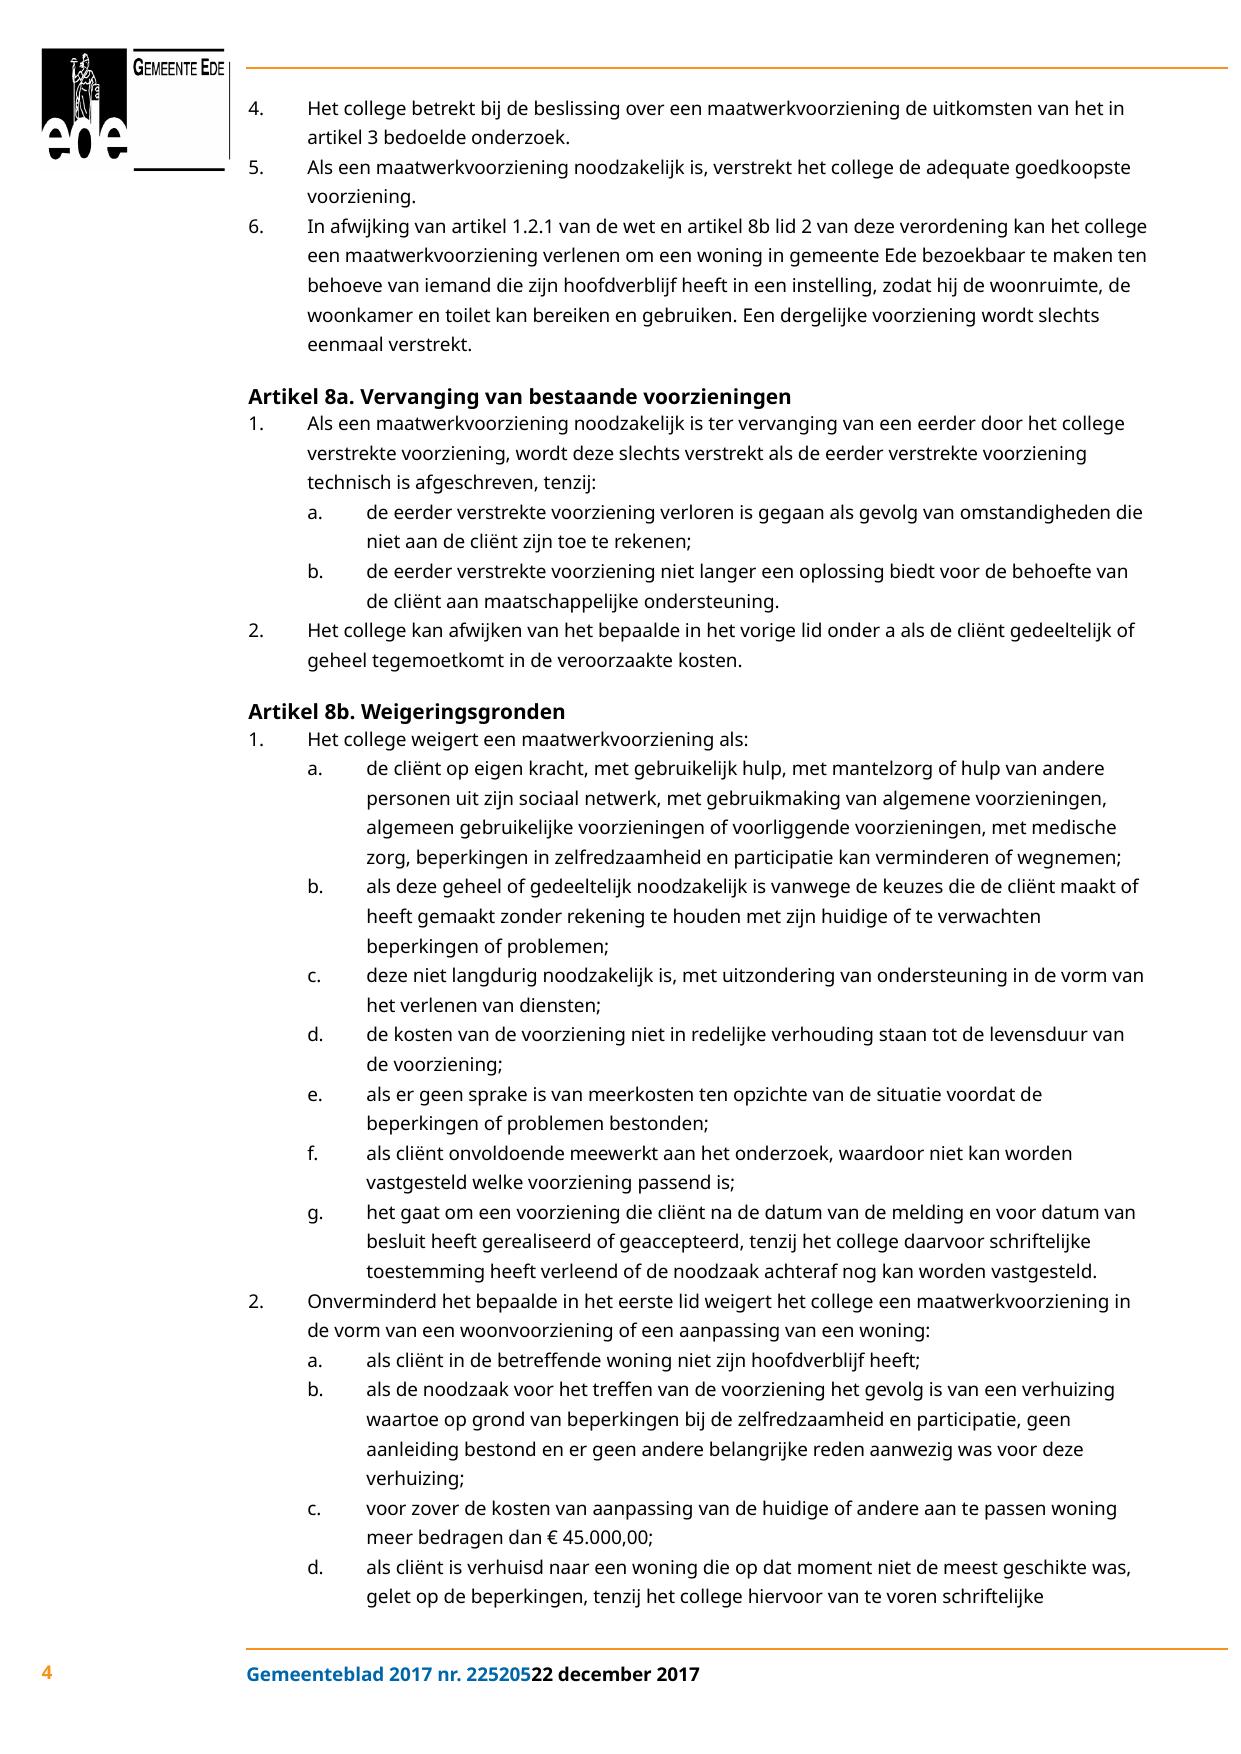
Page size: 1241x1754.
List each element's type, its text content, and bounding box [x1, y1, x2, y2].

list de eerder verstrekte voorziening niet langer een oplossing biedt voor de behoefte van de cliënt aan maatschappelijke ondersteuning. [307, 558, 1152, 613]
list als cliënt in de betreffende woning niet zijn hoofdverblijf heeft; [307, 1347, 1152, 1373]
list als cliënt is verhuisd naar een woning die op dat moment niet de meest geschikte was, gelet op de beperkingen, tenzij het college hiervoor van te voren schriftelijke [307, 1554, 1152, 1609]
list als er geen sprake is van meerkosten ten opzichte van de situatie voordat de beperkingen of problemen bestonden; [307, 1081, 1152, 1136]
list Als een maatwerkvoorziening noodzakelijk is, verstrekt het college de adequate goedkoopste voorziening. [248, 154, 1152, 209]
list als deze geheel of gedeeltelijk noodzakelijk is vanwege de keuzes die de cliënt maakt of heeft gemaakt zonder rekening te houden met zijn huidige of te verwachten beperkingen of problemen; [307, 874, 1152, 959]
text Artikel 8b. Weigeringsgronden [248, 697, 1152, 726]
list Het college weigert een maatwerkvoorziening als: [248, 726, 1152, 752]
list het gaat om een voorziening die cliënt na de datum van de melding en voor datum van besluit heeft gerealiseerd of geaccepteerd, tenzij het college daarvoor schriftelijke toestemming heeft verleend of de noodzaak achteraf nog kan worden vastgesteld. [307, 1199, 1152, 1284]
list als de noodzaak voor het treffen van de voorziening het gevolg is van een verhuizing waartoe op grond van beperkingen bij de zelfredzaamheid en participatie, geen aanleiding bestond en er geen andere belangrijke reden aanwezig was voor deze verhuizing; [307, 1377, 1152, 1491]
list In afwijking van artikel 1.2.1 van de wet en artikel 8b lid 2 van deze verordening kan het college een maatwerkvoorziening verlenen om een woning in gemeente Ede bezoekbaar te maken ten behoeve van iemand die zijn hoofdverblijf heeft in een instelling, zodat hij de woonruimte, de woonkamer en toilet kan bereiken en gebruiken. Een dergelijke voorziening wordt slechts eenmaal verstrekt. [248, 213, 1152, 357]
list Als een maatwerkvoorziening noodzakelijk is ter vervanging van een eerder door het college verstrekte voorziening, wordt deze slechts verstrekt als de eerder verstrekte voorziening technisch is afgeschreven, tenzij: [248, 410, 1152, 495]
list de cliënt op eigen kracht, met gebruikelijk hulp, met mantelzorg of hulp van andere personen uit zijn sociaal netwerk, met gebruikmaking van algemene voorzieningen, algemeen gebruikelijke voorzieningen of voorliggende voorzieningen, met medische zorg, beperkingen in zelfredzaamheid en participatie kan verminderen of wegnemen; [307, 755, 1152, 870]
list de kosten van de voorziening niet in redelijke verhouding staan tot de levensduur van de voorziening; [307, 1022, 1152, 1077]
list als cliënt onvoldoende meewerkt aan het onderzoek, waardoor niet kan worden vastgesteld welke voorziening passend is; [307, 1140, 1152, 1195]
list de eerder verstrekte voorziening verloren is gegaan als gevolg van omstandigheden die niet aan de cliënt zijn toe te rekenen; [307, 499, 1152, 554]
list voor zover de kosten van aanpassing van de huidige of andere aan te passen woning meer bedragen dan € 45.000,00; [307, 1495, 1152, 1550]
picture [41, 47, 231, 172]
list deze niet langdurig noodzakelijk is, met uitzondering van ondersteuning in de vorm van het verlenen van diensten; [307, 962, 1152, 1018]
list Het college betrekt bij de beslissing over een maatwerkvoorziening de uitkomsten van het in artikel 3 bedoelde onderzoek. [248, 95, 1152, 150]
list Het college kan afwijken van het bepaalde in het vorige lid onder a als de cliënt gedeeltelijk of geheel tegemoetkomt in de veroorzaakte kosten. [248, 617, 1152, 673]
list Onverminderd het bepaalde in het eerste lid weigert het college een maatwerkvoorziening in de vorm van een woonvoorziening of een aanpassing van een woning: [248, 1288, 1152, 1343]
text Artikel 8a. Vervanging van bestaande voorzieningen [248, 382, 1152, 410]
